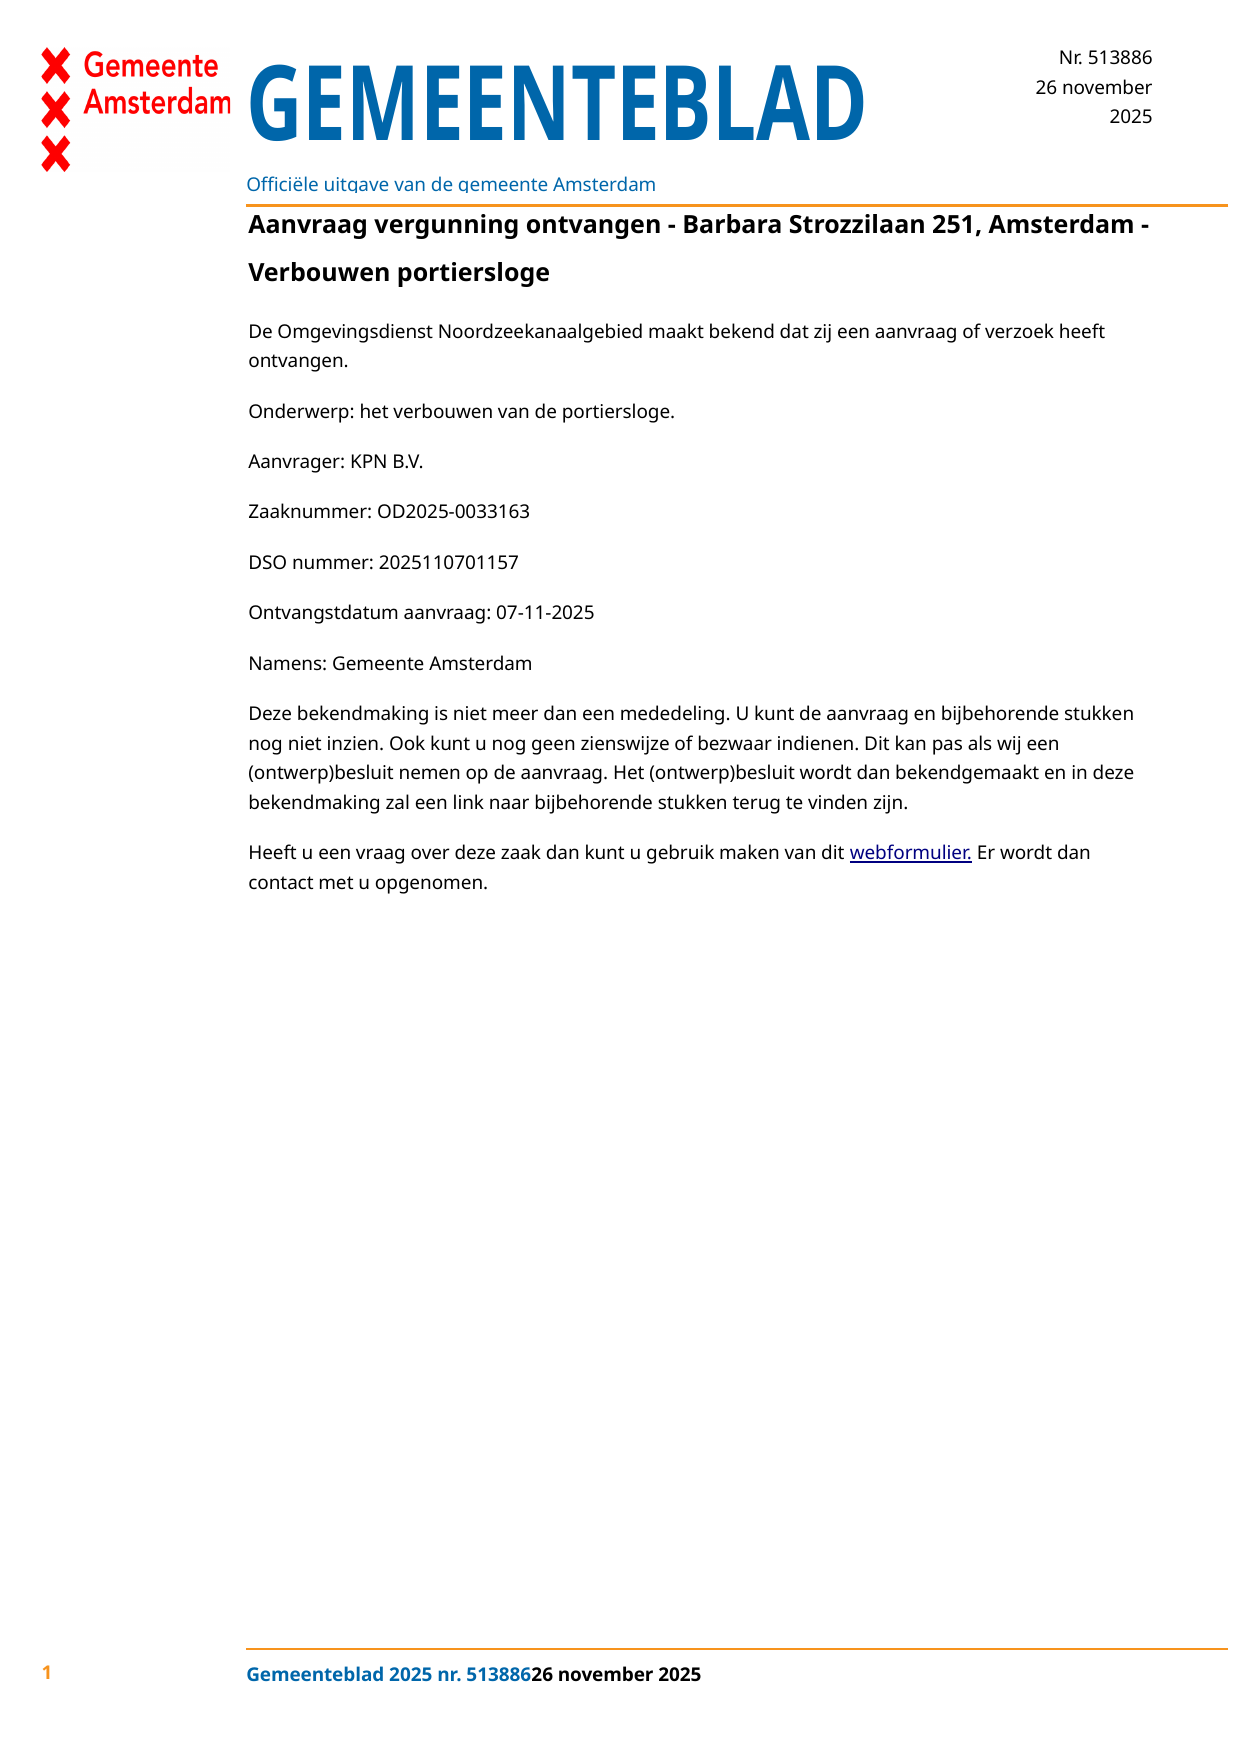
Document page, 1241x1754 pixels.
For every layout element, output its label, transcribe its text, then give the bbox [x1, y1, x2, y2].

text Deze bekendmaking is niet meer dan een mededeling. U kunt de aanvraag en bijbehorende stukken nog niet inzien. Ook kunt u nog geen zienswijze of bezwaar indienen. Dit kan pas als wij een (ontwerp)besluit nemen op de aanvraag. Het (ontwerp)besluit wordt dan bekendgemaakt en in deze bekendmaking zal een link naar bijbehorende stukken terug te vinden zijn. [248, 700, 1152, 815]
text DSO nummer: 2025110701157 [248, 549, 1152, 575]
text Namens: Gemeente Amsterdam [248, 650, 1152, 676]
text De Omgevingsdienst Noordzeekanaalgebied maakt bekend dat zij een aanvraag of verzoek heeft ontvangen. [248, 318, 1152, 373]
text Heeft u een vraag over deze zaak dan kunt u gebruik maken van dit webformulier. Er wordt dan contact met u opgenomen. [248, 839, 1152, 895]
text Aanvrager: KPN B.V. [248, 448, 1152, 474]
text Ontvangstdatum aanvraag: 07-11-2025 [248, 599, 1152, 625]
picture [41, 47, 231, 172]
text Aanvraag vergunning ontvangen - Barbara Strozzilaan 251, Amsterdam - Verbouwen portiersloge [248, 207, 1152, 288]
text Onderwerp: het verbouwen van de portiersloge. [248, 398, 1152, 424]
text Zaaknummer: OD2025-0033163 [248, 499, 1152, 524]
